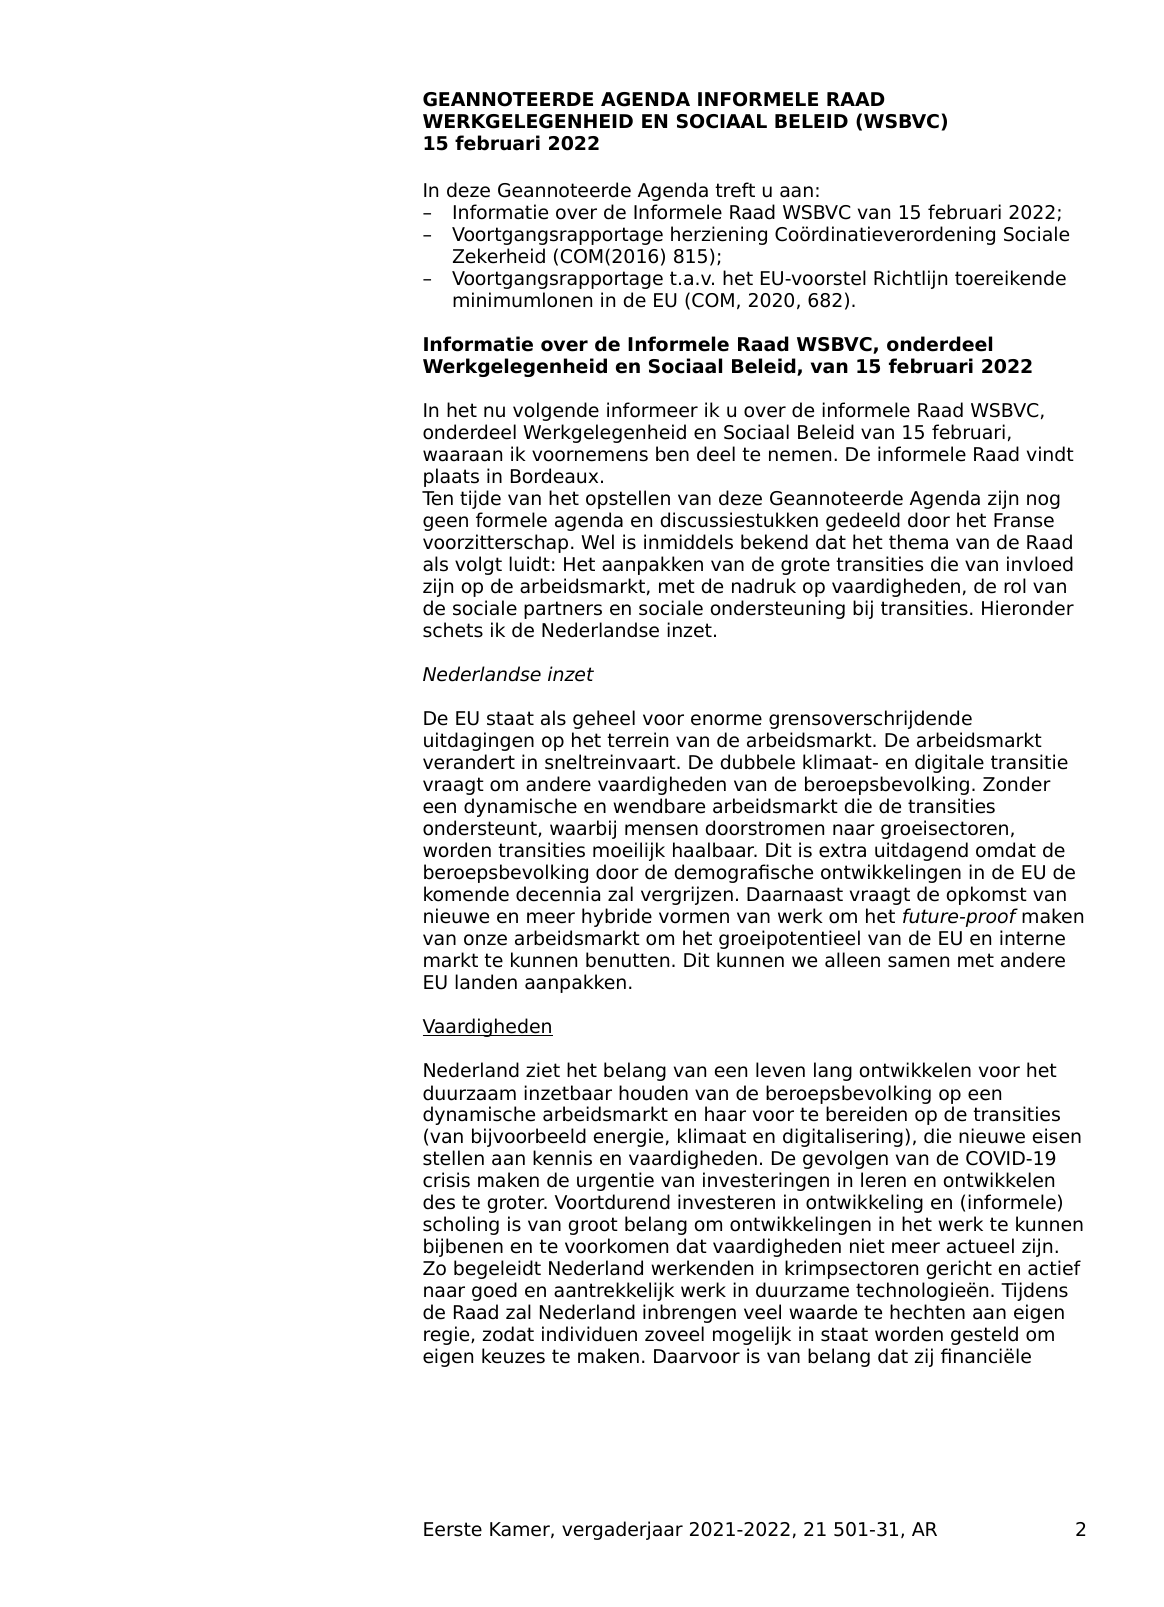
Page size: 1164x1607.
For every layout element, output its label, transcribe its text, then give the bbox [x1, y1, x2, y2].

subtitle GEANNOTEERDE AGENDA INFORMELE RAAD WERKGELEGENHEID EN SOCIAAL BELEID (WSBVC) 15 februari 2022 [422, 89, 1087, 155]
text In het nu volgende informeer ik u over de informele Raad WSBVC, onderdeel Werkgelegenheid en Sociaal Beleid van 15 februari, waaraan ik voornemens ben deel te nemen. De informele Raad vindt plaats in Bordeaux. [422, 400, 1087, 488]
subtitle Nederlandse inzet [422, 664, 1087, 686]
subtitle Vaardigheden [422, 1016, 1087, 1038]
text De EU staat als geheel voor enorme grensoverschrijdende uitdagingen op het terrein van de arbeidsmarkt. De arbeidsmarkt verandert in sneltreinvaart. De dubbele klimaat- en digitale transitie vraagt om andere vaardigheden van de beroepsbevolking. Zonder een dynamische en wendbare arbeidsmarkt die de transities ondersteunt, waarbij mensen doorstromen naar groeisectoren, worden transities moeilijk haalbaar. Dit is extra uitdagend omdat de beroepsbevolking door de demografische ontwikkelingen in de EU de komende decennia zal vergrijzen. Daarnaast vraagt de opkomst van nieuwe en meer hybride vormen van werk om het future-proof maken van onze arbeidsmarkt om het groeipotentieel van de EU en interne markt te kunnen benutten. Dit kunnen we alleen samen met andere EU landen aanpakken. [422, 708, 1087, 994]
text Ten tijde van het opstellen van deze Geannoteerde Agenda zijn nog geen formele agenda en discussiestukken gedeeld door het Franse voorzitterschap. Wel is inmiddels bekend dat het thema van de Raad als volgt luidt: Het aanpakken van de grote transities die van invloed zijn op de arbeidsmarkt, met de nadruk op vaardigheden, de rol van de sociale partners en sociale ondersteuning bij transities. Hieronder schets ik de Nederlandse inzet. [422, 488, 1087, 642]
text – Informatie over de Informele Raad WSBVC van 15 februari 2022; [422, 202, 1087, 224]
text Nederland ziet het belang van een leven lang ontwikkelen voor het duurzaam inzetbaar houden van de beroepsbevolking op een dynamische arbeidsmarkt en haar voor te bereiden op de transities (van bijvoorbeeld energie, klimaat en digitalisering), die nieuwe eisen stellen aan kennis en vaardigheden. De gevolgen van de COVID-19 crisis maken de urgentie van investeringen in leren en ontwikkelen des te groter. Voortdurend investeren in ontwikkeling en (informele) scholing is van groot belang om ontwikkelingen in het werk te kunnen bijbenen en te voorkomen dat vaardigheden niet meer actueel zijn. Zo begeleidt Nederland werkenden in krimpsectoren gericht en actief naar goed en aantrekkelijk werk in duurzame technologieën. Tijdens de Raad zal Nederland inbrengen veel waarde te hechten aan eigen regie, zodat individuen zoveel mogelijk in staat worden gesteld om eigen keuzes te maken. Daarvoor is van belang dat zij financiële [422, 1060, 1087, 1368]
subtitle Informatie over de Informele Raad WSBVC, onderdeel Werkgelegenheid en Sociaal Beleid, van 15 februari 2022 [422, 334, 1087, 378]
text – Voortgangsrapportage herziening Coördinatieverordening Sociale Zekerheid (COM(2016) 815); [422, 224, 1087, 268]
text In deze Geannoteerde Agenda treft u aan: [422, 180, 1087, 202]
text – Voortgangsrapportage t.a.v. het EU-voorstel Richtlijn toereikende minimumlonen in de EU (COM, 2020, 682). [422, 268, 1087, 312]
